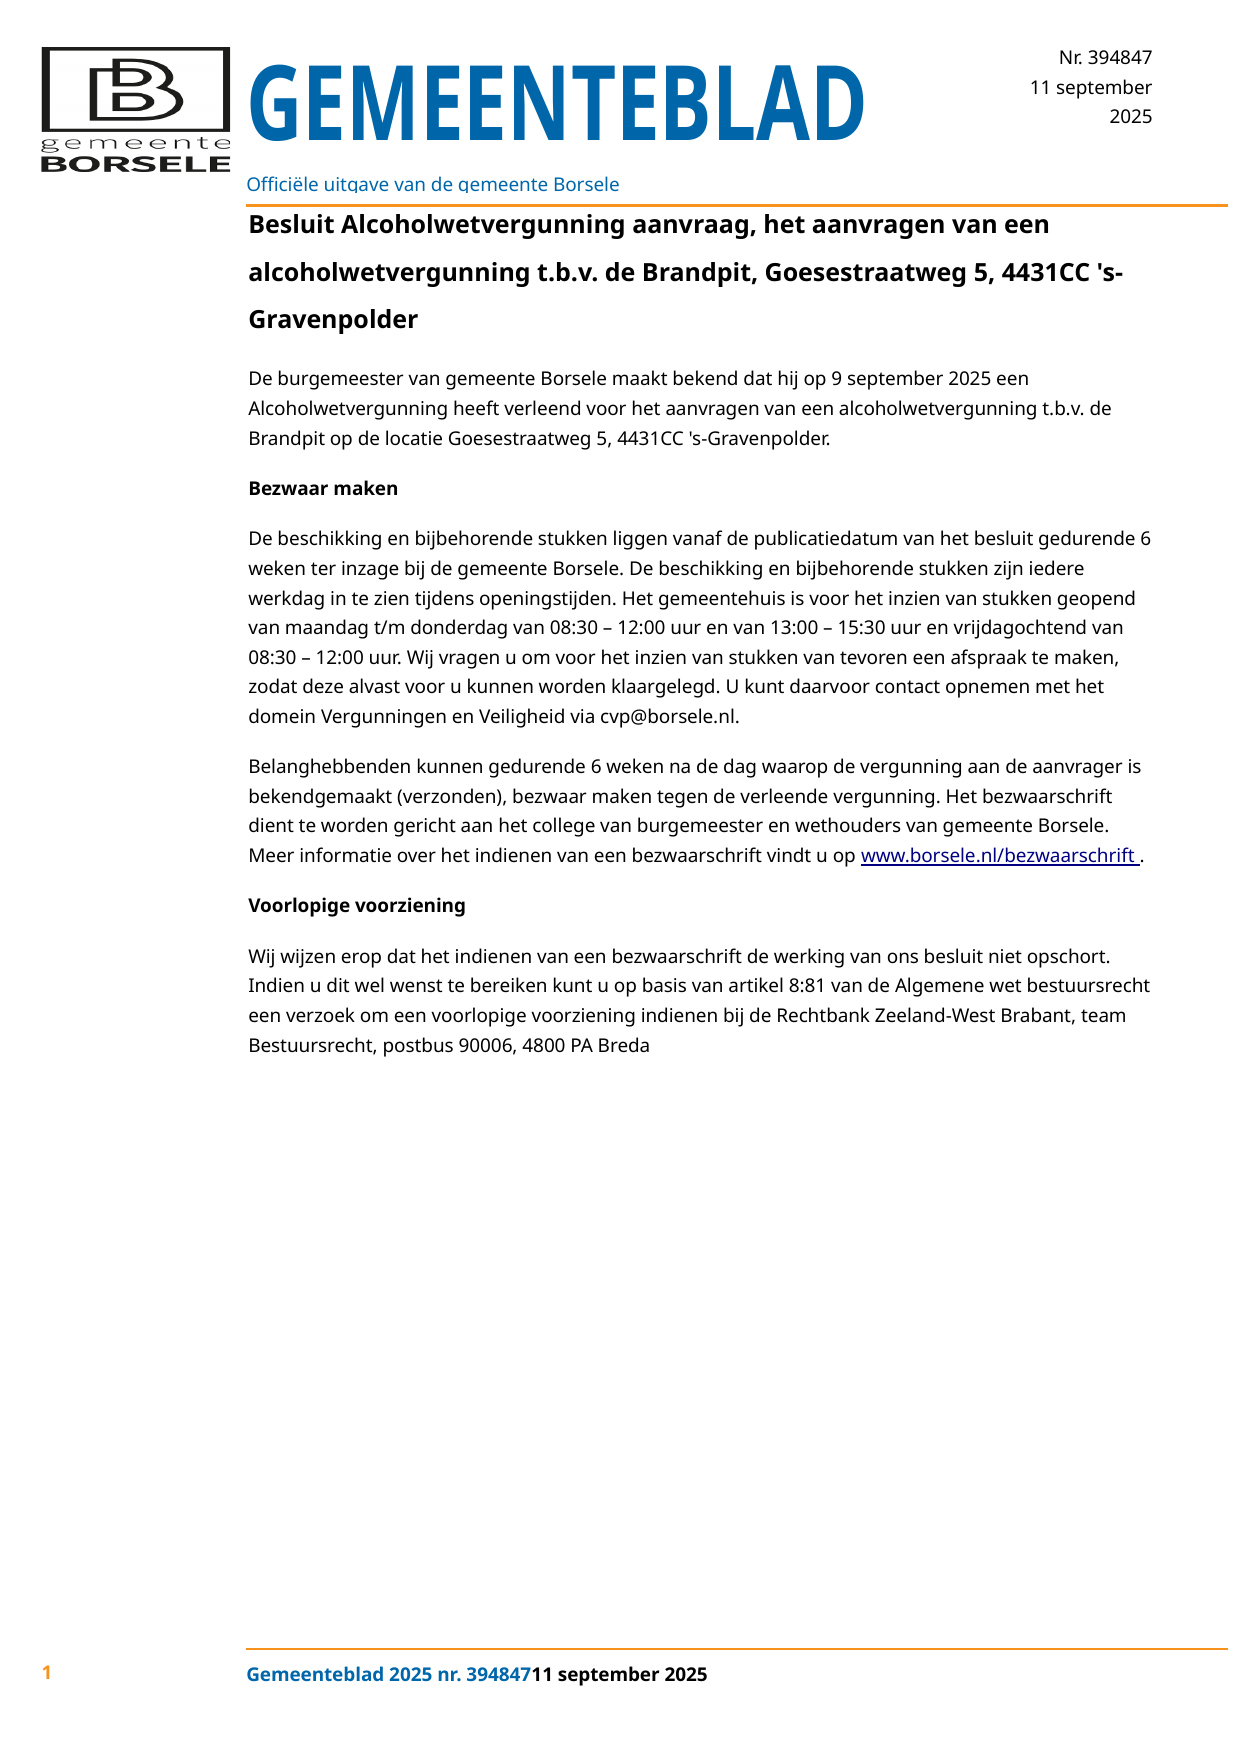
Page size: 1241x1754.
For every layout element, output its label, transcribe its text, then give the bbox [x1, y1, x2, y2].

text Belanghebbenden kunnen gedurende 6 weken na de dag waarop de vergunning aan de aanvrager is bekendgemaakt (verzonden), bezwaar maken tegen de verleende vergunning. Het bezwaarschrift dient te worden gericht aan het college van burgemeester en wethouders van gemeente Borsele. Meer informatie over het indienen van een bezwaarschrift vindt u op www.borsele.nl/bezwaarschrift . [248, 753, 1152, 868]
text Bezwaar maken [248, 475, 1152, 501]
text Wij wijzen erop dat het indienen van een bezwaarschrift de werking van ons besluit niet opschort. Indien u dit wel wenst te bereiken kunt u op basis van artikel 8:81 van de Algemene wet bestuursrecht een verzoek om een voorlopige voorziening indienen bij de Rechtbank Zeeland-West Brabant, team Bestuursrecht, postbus 90006, 4800 PA Breda [248, 943, 1152, 1057]
text De burgemeester van gemeente Borsele maakt bekend dat hij op 9 september 2025 een Alcoholwetvergunning heeft verleend voor het aanvragen van een alcoholwetvergunning t.b.v. de Brandpit op de locatie Goesestraatweg 5, 4431CC 's-Gravenpolder. [248, 366, 1152, 450]
text De beschikking en bijbehorende stukken liggen vanaf de publicatiedatum van het besluit gedurende 6 weken ter inzage bij de gemeente Borsele. De beschikking en bijbehorende stukken zijn iedere werkdag in te zien tijdens openingstijden. Het gemeentehuis is voor het inzien van stukken geopend van maandag t/m donderdag van 08:30 – 12:00 uur en van 13:00 – 15:30 uur en vrijdagochtend van 08:30 – 12:00 uur. Wij vragen u om voor het inzien van stukken van tevoren een afspraak te maken, zodat deze alvast voor u kunnen worden klaargelegd. U kunt daarvoor contact opnemen met het domein Vergunningen en Veiligheid via cvp@borsele.nl. [248, 526, 1152, 729]
text Besluit Alcoholwetvergunning aanvraag, het aanvragen van een alcoholwetvergunning t.b.v. de Brandpit, Goesestraatweg 5, 4431CC 's-Gravenpolder [248, 207, 1152, 336]
text Voorlopige voorziening [248, 893, 1152, 918]
picture [41, 47, 231, 172]
